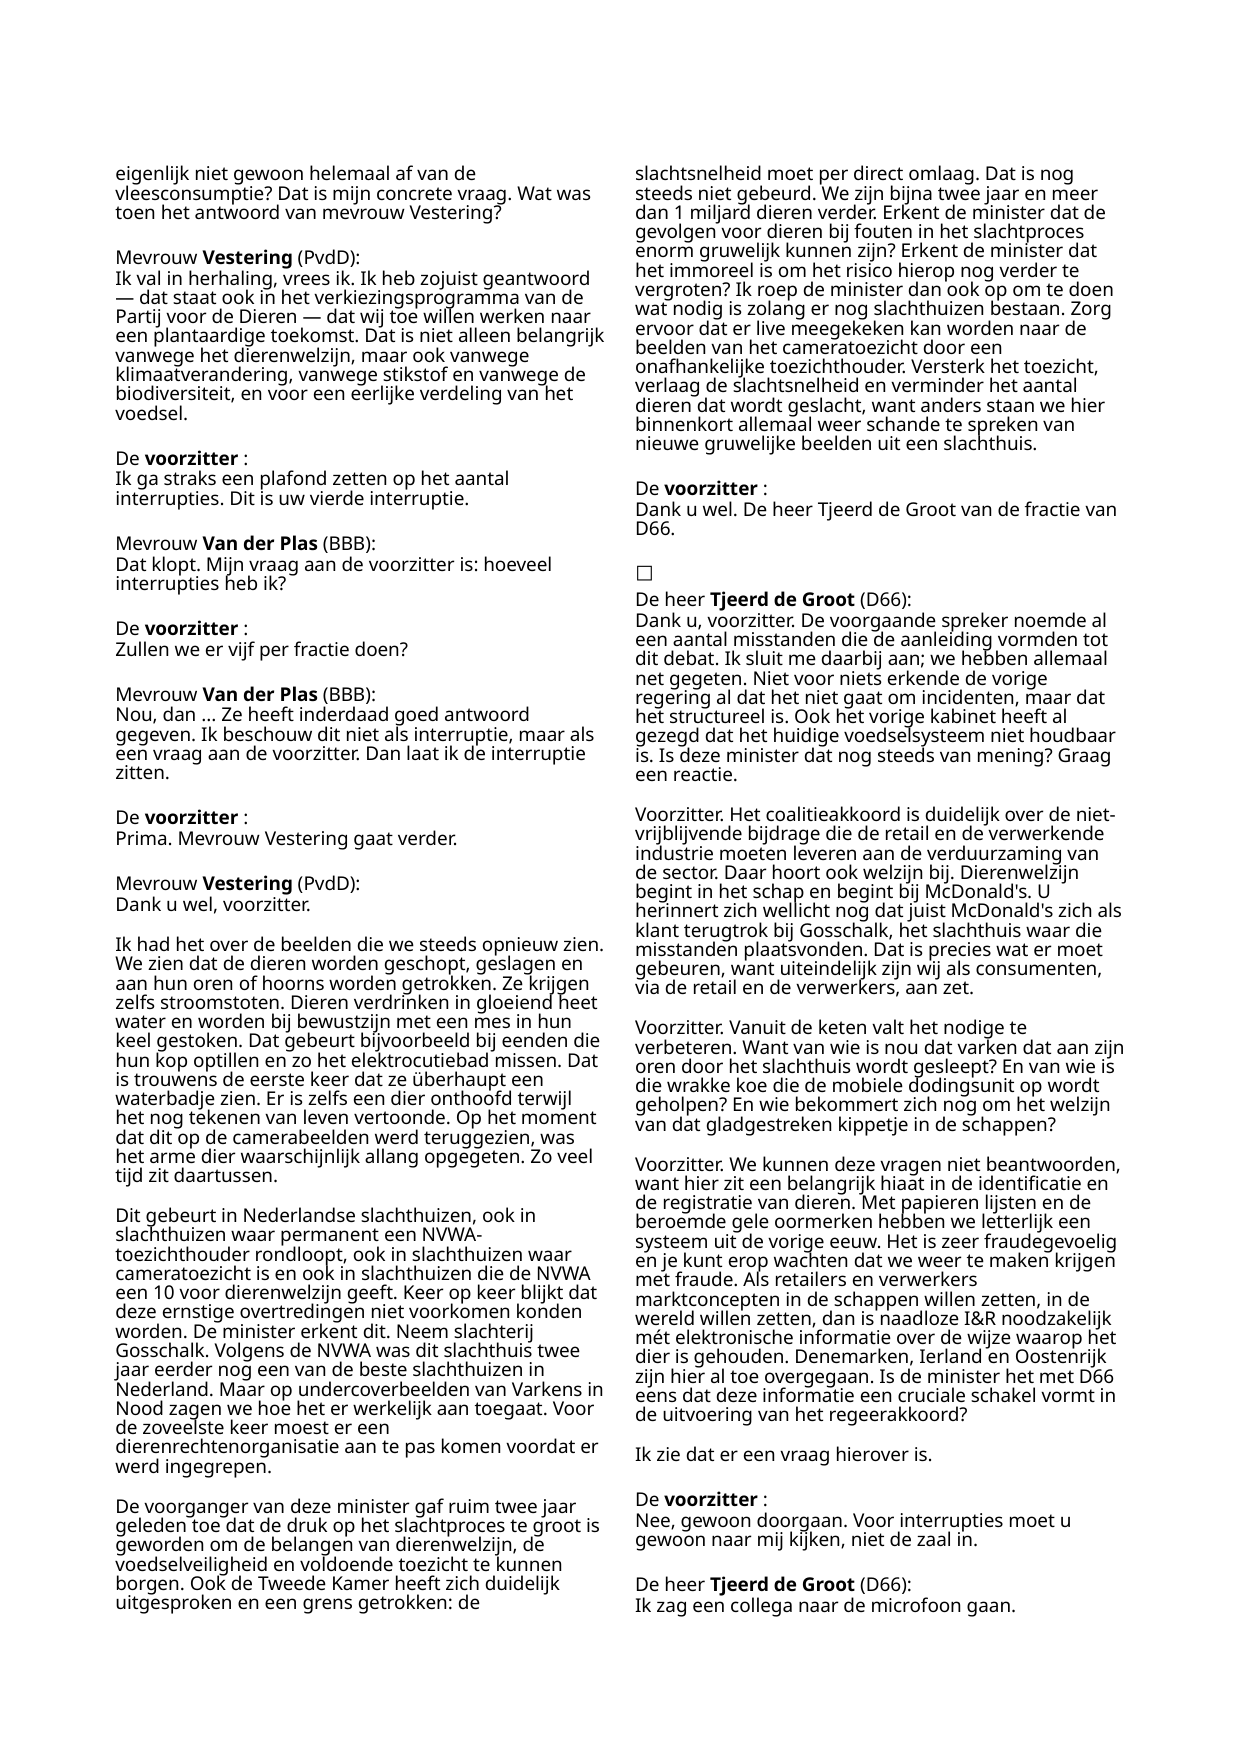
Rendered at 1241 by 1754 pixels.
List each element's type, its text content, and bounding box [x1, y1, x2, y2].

text Mevrouw Vestering (PvdD): [115, 870, 605, 896]
text Mevrouw Van der Plas (BBB): [115, 681, 605, 706]
text slachtsnelheid moet per direct omlaag. Dat is nog steeds niet gebeurd. We zijn bijna twee jaar en meer dan 1 miljard dieren verder. Erkent de minister dat de gevolgen voor dieren bij fouten in het slachtproces enorm gruwelijk kunnen zijn? Erkent de minister dat het immoreel is om het risico hierop nog verder te vergroten? Ik roep de minister dan ook op om te doen wat nodig is zolang er nog slachthuizen bestaan. Zorg ervoor dat er live meegekeken kan worden naar de beelden van het cameratoezicht door een onafhankelijke toezichthouder. Versterk het toezicht, verlaag de slachtsnelheid en verminder het aantal dieren dat wordt geslacht, want anders staan we hier binnenkort allemaal weer schande te spreken van nieuwe gruwelijke beelden uit een slachthuis. [635, 165, 1125, 454]
text Mevrouw Van der Plas (BBB): [115, 530, 605, 556]
text Dit gebeurt in Nederlandse slachthuizen, ook in slachthuizen waar permanent een NVWA-toezichthouder rondloopt, ook in slachthuizen waar cameratoezicht is en ook in slachthuizen die de NVWA een 10 voor dierenwelzijn geeft. Keer op keer blijkt dat deze ernstige overtredingen niet voorkomen konden worden. De minister erkent dit. Neem slachterij Gosschalk. Volgens de NVWA was dit slachthuis twee jaar eerder nog een van de beste slachthuizen in Nederland. Maar op undercoverbeelden van Varkens in Nood zagen we hoe het er werkelijk aan toegaat. Voor de zoveelste keer moest er een dierenrechtenorganisatie aan te pas komen voordat er werd ingegrepen. [115, 1207, 605, 1477]
text De voorzitter : [115, 445, 605, 470]
text Ik val in herhaling, vrees ik. Ik heb zojuist geantwoord — dat staat ook in het verkiezingsprogramma van de Partij voor de Dieren — dat wij toe willen werken naar een plantaardige toekomst. Dat is niet alleen belangrijk vanwege het dierenwelzijn, maar ook vanwege klimaatverandering, vanwege stikstof en vanwege de biodiversiteit, en voor een eerlijke verdeling van het voedsel. [115, 270, 605, 424]
text De heer Tjeerd de Groot (D66): [635, 1571, 1125, 1597]
text eigenlijk niet gewoon helemaal af van de vleesconsumptie? Dat is mijn concrete vraag. Wat was toen het antwoord van mevrouw Vestering? [115, 165, 605, 223]
text Dat klopt. Mijn vraag aan de voorzitter is: hoeveel interrupties heb ik? [115, 556, 605, 594]
text De voorzitter : [635, 475, 1125, 501]
text ⬜ [635, 560, 1125, 586]
text Mevrouw Vestering (PvdD): [115, 244, 605, 270]
text De heer Tjeerd de Groot (D66): [635, 586, 1125, 612]
text De voorzitter : [635, 1486, 1125, 1512]
text Dank u wel. De heer Tjeerd de Groot van de fractie van D66. [635, 501, 1125, 539]
text De voorganger van deze minister gaf ruim twee jaar geleden toe dat de druk op het slachtproces te groot is geworden om de belangen van dierenwelzijn, de voedselveiligheid en voldoende toezicht te kunnen borgen. Ook de Tweede Kamer heeft zich duidelijk uitgesproken en een grens getrokken: de [115, 1498, 605, 1613]
text Voorzitter. Vanuit de keten valt het nodige te verbeteren. Want van wie is nou dat varken dat aan zijn oren door het slachthuis wordt gesleept? En van wie is die wrakke koe die de mobiele dodingsunit op wordt geholpen? En wie bekommert zich nog om het welzijn van dat gladgestreken kippetje in de schappen? [635, 1019, 1125, 1135]
text Voorzitter. We kunnen deze vragen niet beantwoorden, want hier zit een belangrijk hiaat in de identificatie en de registratie van dieren. Met papieren lijsten en de beroemde gele oormerken hebben we letterlijk een systeem uit de vorige eeuw. Het is zeer fraudegevoelig en je kunt erop wachten dat we weer te maken krijgen met fraude. Als retailers en verwerkers marktconcepten in de schappen willen zetten, in de wereld willen zetten, dan is naadloze I&R noodzakelijk mét elektronische informatie over de wijze waarop het dier is gehouden. Denemarken, Ierland en Oostenrijk zijn hier al toe overgegaan. Is de minister het met D66 eens dat deze informatie een cruciale schakel vormt in de uitvoering van het regeerakkoord? [635, 1156, 1125, 1426]
text Dank u, voorzitter. De voorgaande spreker noemde al een aantal misstanden die de aanleiding vormden tot dit debat. Ik sluit me daarbij aan; we hebben allemaal net gegeten. Niet voor niets erkende de vorige regering al dat het niet gaat om incidenten, maar dat het structureel is. Ook het vorige kabinet heeft al gezegd dat het huidige voedselsysteem niet houdbaar is. Is deze minister dat nog steeds van mening? Graag een reactie. [635, 612, 1125, 785]
text Ik ga straks een plafond zetten op het aantal interrupties. Dit is uw vierde interruptie. [115, 470, 605, 509]
text Prima. Mevrouw Vestering gaat verder. [115, 830, 605, 849]
text Voorzitter. Het coalitieakkoord is duidelijk over de niet-vrijblijvende bijdrage die de retail en de verwerkende industrie moeten leveren aan de verduurzaming van de sector. Daar hoort ook welzijn bij. Dierenwelzijn begint in het schap en begint bij McDonald's. U herinnert zich wellicht nog dat juist McDonald's zich als klant terugtrok bij Gosschalk, het slachthuis waar die misstanden plaatsvonden. Dat is precies wat er moet gebeuren, want uiteindelijk zijn wij als consumenten, via de retail en de verwerkers, aan zet. [635, 806, 1125, 999]
text Dank u wel, voorzitter. [115, 896, 605, 915]
text De voorzitter : [115, 804, 605, 830]
text Ik zie dat er een vraag hierover is. [635, 1446, 1125, 1466]
text Nou, dan ... Ze heeft inderdaad goed antwoord gegeven. Ik beschouw dit niet als interruptie, maar als een vraag aan de voorzitter. Dan laat ik de interruptie zitten. [115, 706, 605, 783]
text Zullen we er vijf per fractie doen? [115, 641, 605, 660]
text Ik had het over de beelden die we steeds opnieuw zien. We zien dat de dieren worden geschopt, geslagen en aan hun oren of hoorns worden getrokken. Ze krijgen zelfs stroomstoten. Dieren verdrinken in gloeiend heet water en worden bij bewustzijn met een mes in hun keel gestoken. Dat gebeurt bijvoorbeeld bij eenden die hun kop optillen en zo het elektrocutiebad missen. Dat is trouwens de eerste keer dat ze überhaupt een waterbadje zien. Er is zelfs een dier onthoofd terwijl het nog tekenen van leven vertoonde. Op het moment dat dit op de camerabeelden werd teruggezien, was het arme dier waarschijnlijk allang opgegeten. Zo veel tijd zit daartussen. [115, 936, 605, 1186]
text De voorzitter : [115, 615, 605, 641]
text Ik zag een collega naar de microfoon gaan. [635, 1597, 1125, 1616]
text Nee, gewoon doorgaan. Voor interrupties moet u gewoon naar mij kijken, niet de zaal in. [635, 1512, 1125, 1551]
